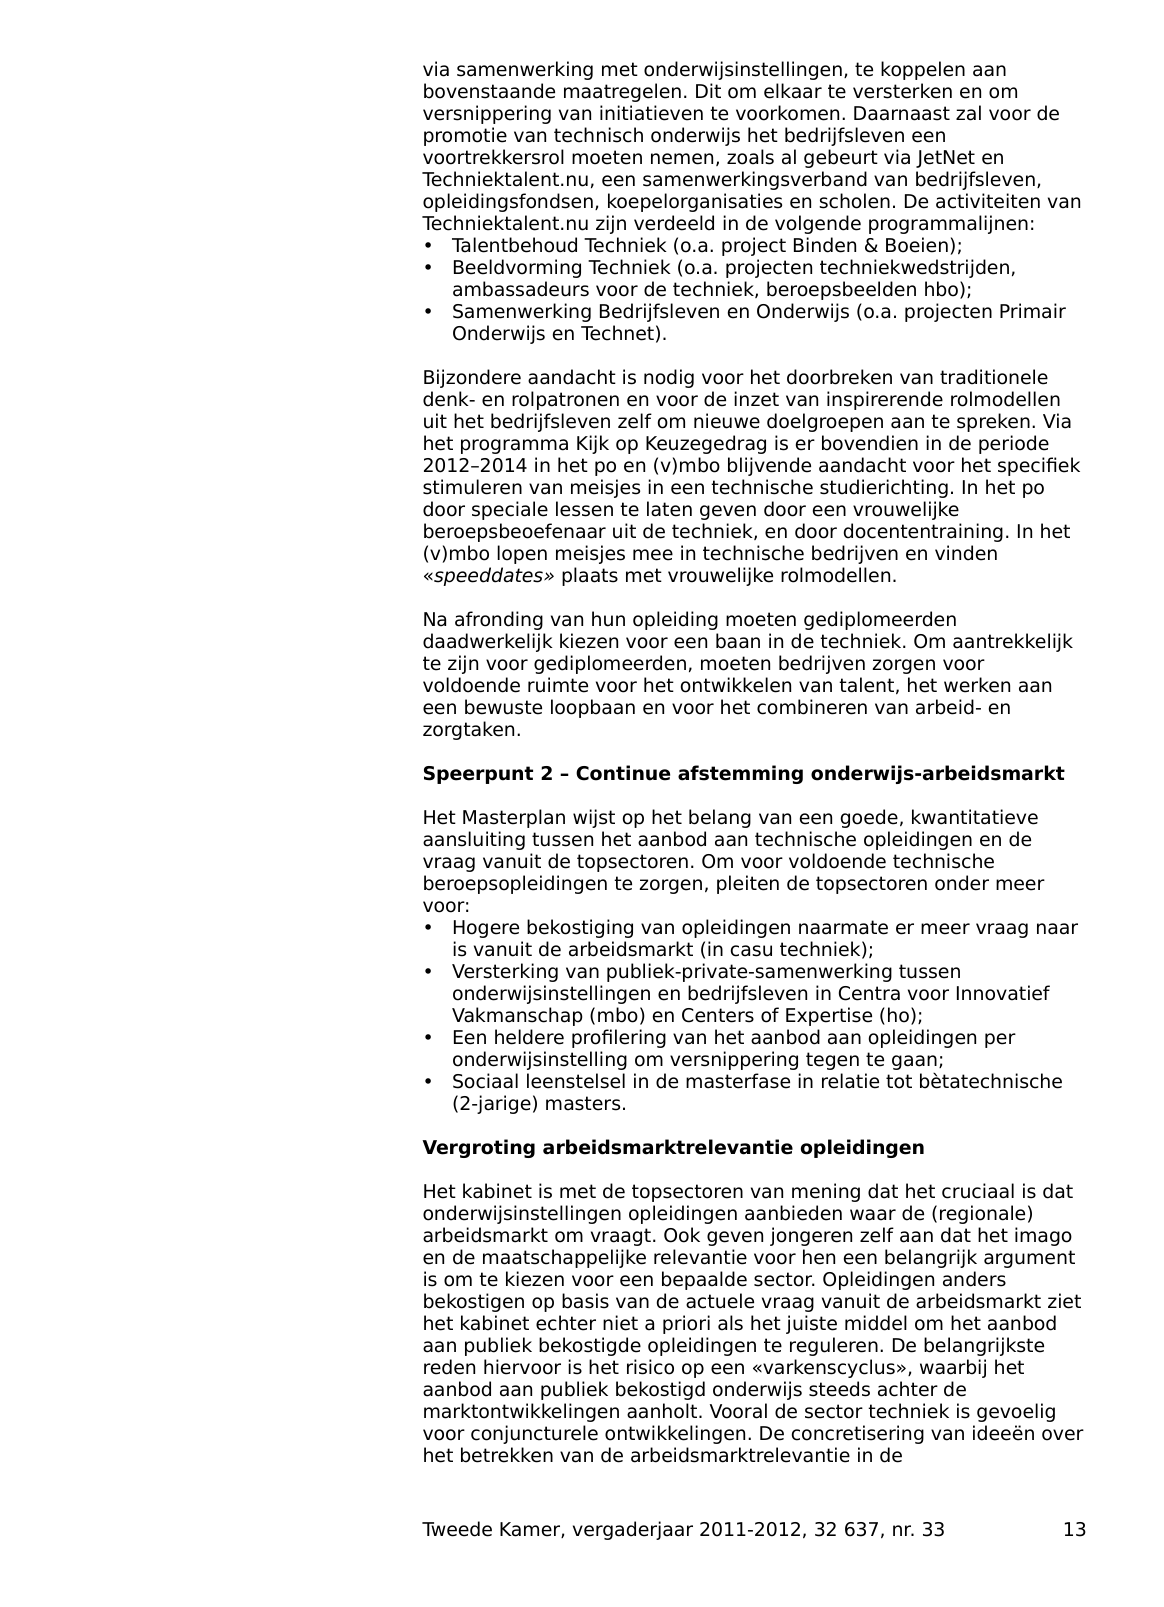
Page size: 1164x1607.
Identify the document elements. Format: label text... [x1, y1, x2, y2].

text • Een heldere profilering van het aanbod aan opleidingen per onderwijsinstelling om versnippering tegen te gaan; [422, 1027, 1087, 1071]
text • Sociaal leenstelsel in de masterfase in relatie tot bètatechnische (2-jarige) masters. [422, 1071, 1087, 1115]
text via samenwerking met onderwijsinstellingen, te koppelen aan bovenstaande maatregelen. Dit om elkaar te versterken en om versnippering van initiatieven te voorkomen. Daarnaast zal voor de promotie van technisch onderwijs het bedrijfsleven een voortrekkersrol moeten nemen, zoals al gebeurt via JetNet en Techniektalent.nu, een samenwerkingsverband van bedrijfsleven, opleidingsfondsen, koepelorganisaties en scholen. De activiteiten van Techniektalent.nu zijn verdeeld in de volgende programmalijnen: [422, 59, 1087, 235]
text Bijzondere aandacht is nodig voor het doorbreken van traditionele denk- en rolpatronen en voor de inzet van inspirerende rolmodellen uit het bedrijfsleven zelf om nieuwe doelgroepen aan te spreken. Via het programma Kijk op Keuzegedrag is er bovendien in de periode 2012–2014 in het po en (v)mbo blijvende aandacht voor het specifiek stimuleren van meisjes in een technische studierichting. In het po door speciale lessen te laten geven door een vrouwelijke beroepsbeoefenaar uit de techniek, en door docententraining. In het (v)mbo lopen meisjes mee in technische bedrijven en vinden «speeddates» plaats met vrouwelijke rolmodellen. [422, 367, 1087, 587]
text • Samenwerking Bedrijfsleven en Onderwijs (o.a. projecten Primair Onderwijs en Technet). [422, 301, 1087, 345]
subtitle Vergroting arbeidsmarktrelevantie opleidingen [422, 1137, 1087, 1159]
text • Versterking van publiek-private-samenwerking tussen onderwijsinstellingen en bedrijfsleven in Centra voor Innovatief Vakmanschap (mbo) en Centers of Expertise (ho); [422, 961, 1087, 1027]
text Het kabinet is met de topsectoren van mening dat het cruciaal is dat onderwijsinstellingen opleidingen aanbieden waar de (regionale) arbeidsmarkt om vraagt. Ook geven jongeren zelf aan dat het imago en de maatschappelijke relevantie voor hen een belangrijk argument is om te kiezen voor een bepaalde sector. Opleidingen anders bekostigen op basis van de actuele vraag vanuit de arbeidsmarkt ziet het kabinet echter niet a priori als het juiste middel om het aanbod aan publiek bekostigde opleidingen te reguleren. De belangrijkste reden hiervoor is het risico op een «varkenscyclus», waarbij het aanbod aan publiek bekostigd onderwijs steeds achter de marktontwikkelingen aanholt. Vooral de sector techniek is gevoelig voor conjuncturele ontwikkelingen. De concretisering van ideeën over het betrekken van de arbeidsmarktrelevantie in de [422, 1181, 1087, 1467]
text Na afronding van hun opleiding moeten gediplomeerden daadwerkelijk kiezen voor een baan in de techniek. Om aantrekkelijk te zijn voor gediplomeerden, moeten bedrijven zorgen voor voldoende ruimte voor het ontwikkelen van talent, het werken aan een bewuste loopbaan en voor het combineren van arbeid- en zorgtaken. [422, 609, 1087, 741]
text • Talentbehoud Techniek (o.a. project Binden & Boeien); [422, 235, 1087, 257]
text Het Masterplan wijst op het belang van een goede, kwantitatieve aansluiting tussen het aanbod aan technische opleidingen en de vraag vanuit de topsectoren. Om voor voldoende technische beroepsopleidingen te zorgen, pleiten de topsectoren onder meer voor: [422, 807, 1087, 917]
subtitle Speerpunt 2 – Continue afstemming onderwijs-arbeidsmarkt [422, 763, 1087, 785]
text • Hogere bekostiging van opleidingen naarmate er meer vraag naar is vanuit de arbeidsmarkt (in casu techniek); [422, 917, 1087, 961]
text • Beeldvorming Techniek (o.a. projecten techniekwedstrijden, ambassadeurs voor de techniek, beroepsbeelden hbo); [422, 257, 1087, 301]
